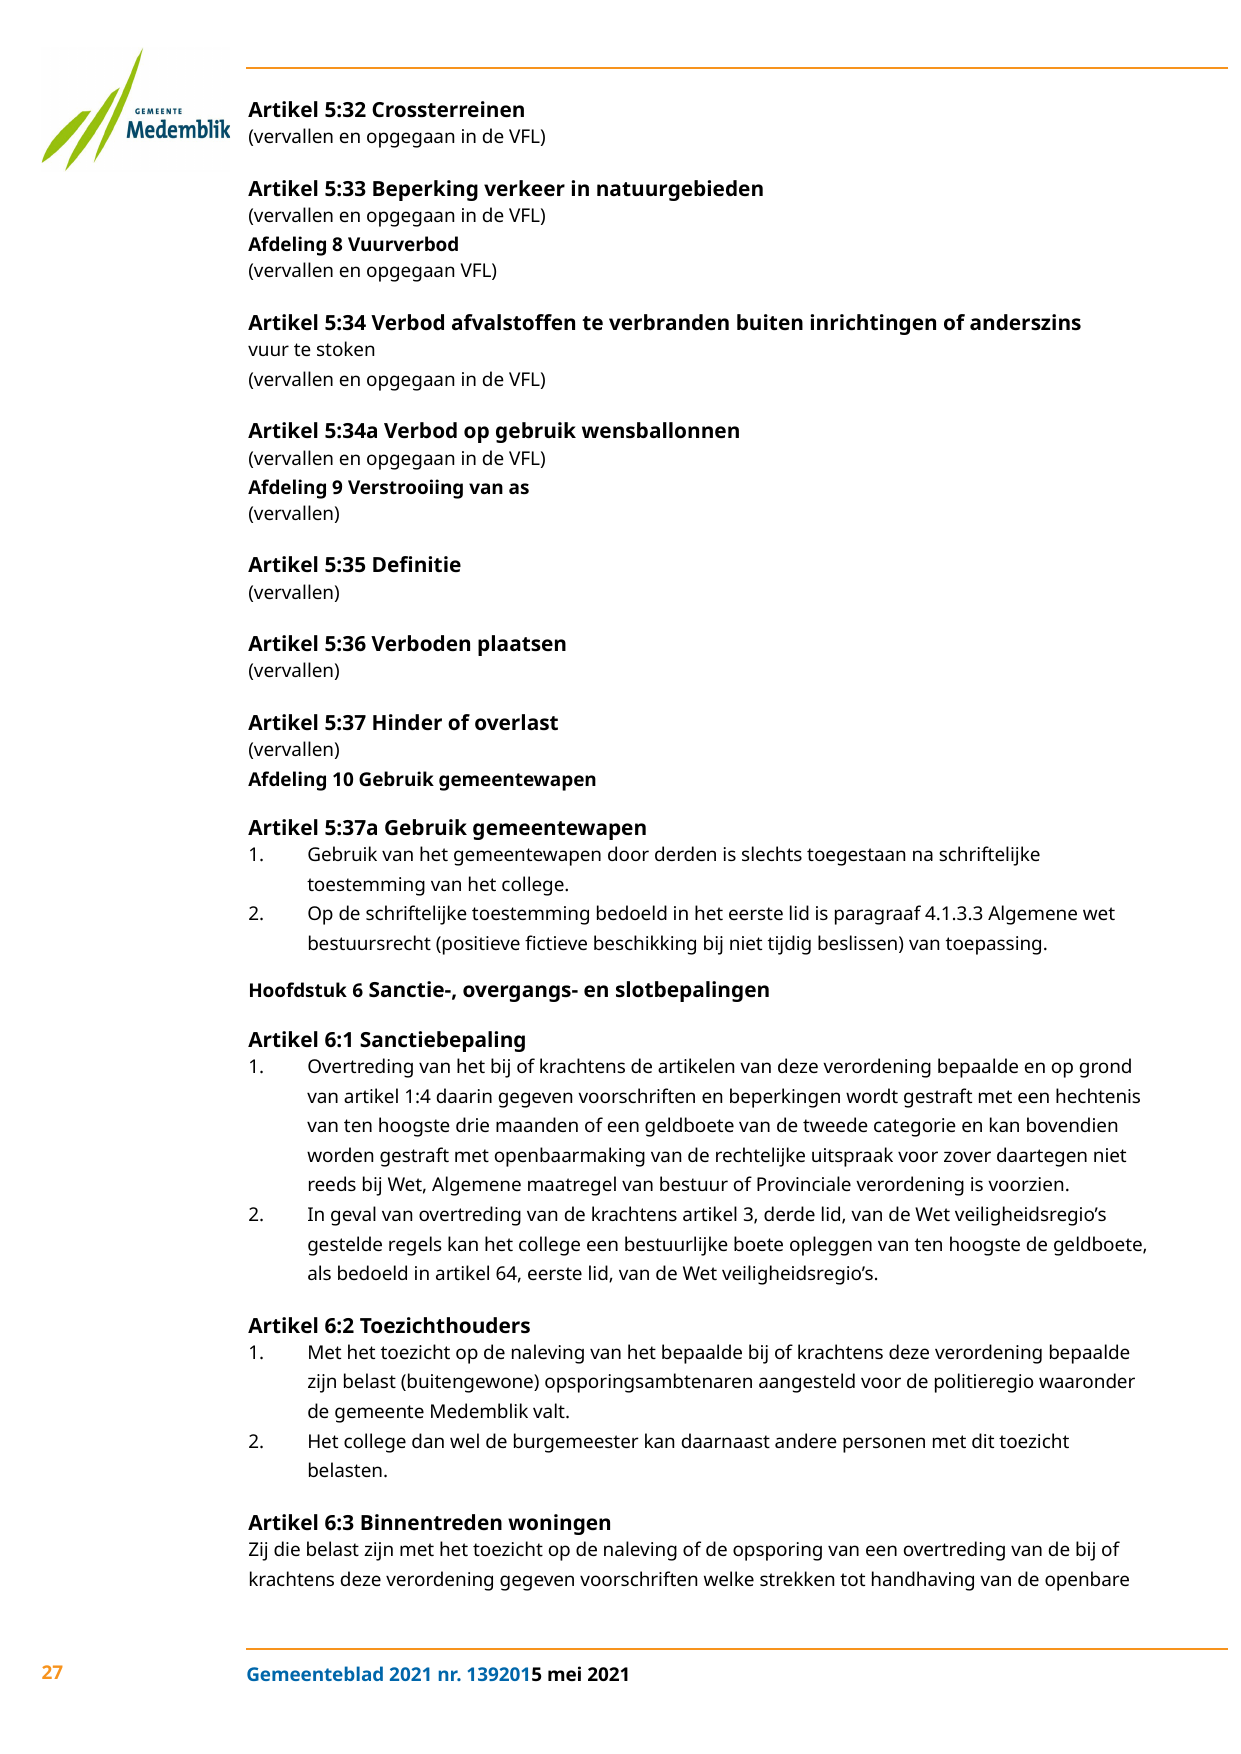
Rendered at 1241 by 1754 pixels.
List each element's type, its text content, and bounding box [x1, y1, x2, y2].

text (vervallen en opgegaan VFL) [248, 257, 1152, 283]
list Op de schriftelijke toestemming bedoeld in het eerste lid is paragraaf 4.1.3.3 Algemene wet bestuursrecht (positieve fictieve beschikking bij niet tijdig beslissen) van toepassing. [248, 900, 1152, 956]
list Het college dan wel de burgemeester kan daarnaast andere personen met dit toezicht belasten. [248, 1428, 1152, 1483]
text Artikel 5:36 Verboden plaatsen [248, 629, 1152, 658]
text Artikel 5:34 Verbod afvalstoffen te verbranden buiten inrichtingen of anderszins [248, 308, 1152, 336]
text Hoofdstuk 6 Sanctie-, overgangs- en slotbepalingen [248, 976, 1152, 1004]
text (vervallen en opgegaan in de VFL) [248, 202, 1152, 228]
text Artikel 5:33 Beperking verkeer in natuurgebieden [248, 174, 1152, 202]
text (vervallen) [248, 737, 1152, 762]
text Artikel 5:35 Definitie [248, 550, 1152, 579]
text krachtens deze verordening gegeven voorschriften welke strekken tot handhaving van de openbare [248, 1566, 1152, 1592]
text Artikel 6:2 Toezichthouders [248, 1311, 1152, 1339]
list Met het toezicht op de naleving van het bepaalde bij of krachtens deze verordening bepaalde zijn belast (buitengewone) opsporingsambtenaren aangesteld voor de politieregio waaronder de gemeente Medemblik valt. [248, 1339, 1152, 1424]
picture [41, 47, 231, 172]
text Artikel 5:32 Crossterreinen [248, 95, 1152, 123]
text (vervallen) [248, 500, 1152, 526]
text Zij die belast zijn met het toezicht op de naleving of de opsporing van een overtreding van de bij of [248, 1536, 1152, 1562]
text (vervallen en opgegaan in de VFL) [248, 366, 1152, 392]
text Artikel 5:34a Verbod op gebruik wensballonnen [248, 416, 1152, 445]
list In geval van overtreding van de krachtens artikel 3, derde lid, van de Wet veiligheidsregio’s gestelde regels kan het college een bestuurlijke boete opleggen van ten hoogste de geldboete, als bedoeld in artikel 64, eerste lid, van de Wet veiligheidsregio’s. [248, 1201, 1152, 1286]
list Gebruik van het gemeentewapen door derden is slechts toegestaan na schriftelijke toestemming van het college. [248, 841, 1152, 896]
text (vervallen en opgegaan in de VFL) [248, 445, 1152, 470]
text Artikel 5:37a Gebruik gemeentewapen [248, 813, 1152, 841]
text Artikel 5:37 Hinder of overlast [248, 708, 1152, 737]
text Artikel 6:1 Sanctiebepaling [248, 1025, 1152, 1053]
list Overtreding van het bij of krachtens de artikelen van deze verordening bepaalde en op grond van artikel 1:4 daarin gegeven voorschriften en beperkingen wordt gestraft met een hechtenis van ten hoogste drie maanden of een geldboete van de tweede categorie en kan bovendien worden gestraft met openbaarmaking van de rechtelijke uitspraak voor zover daartegen niet reeds bij Wet, Algemene maatregel van bestuur of Provinciale verordening is voorzien. [248, 1053, 1152, 1197]
text Artikel 6:3 Binnentreden woningen [248, 1508, 1152, 1536]
text vuur te stoken [248, 336, 1152, 362]
text (vervallen en opgegaan in de VFL) [248, 123, 1152, 149]
text Afdeling 8 Vuurverbod [248, 232, 1152, 257]
text Afdeling 10 Gebruik gemeentewapen [248, 766, 1152, 792]
text Afdeling 9 Verstrooiing van as [248, 474, 1152, 500]
text (vervallen) [248, 579, 1152, 604]
text (vervallen) [248, 658, 1152, 683]
